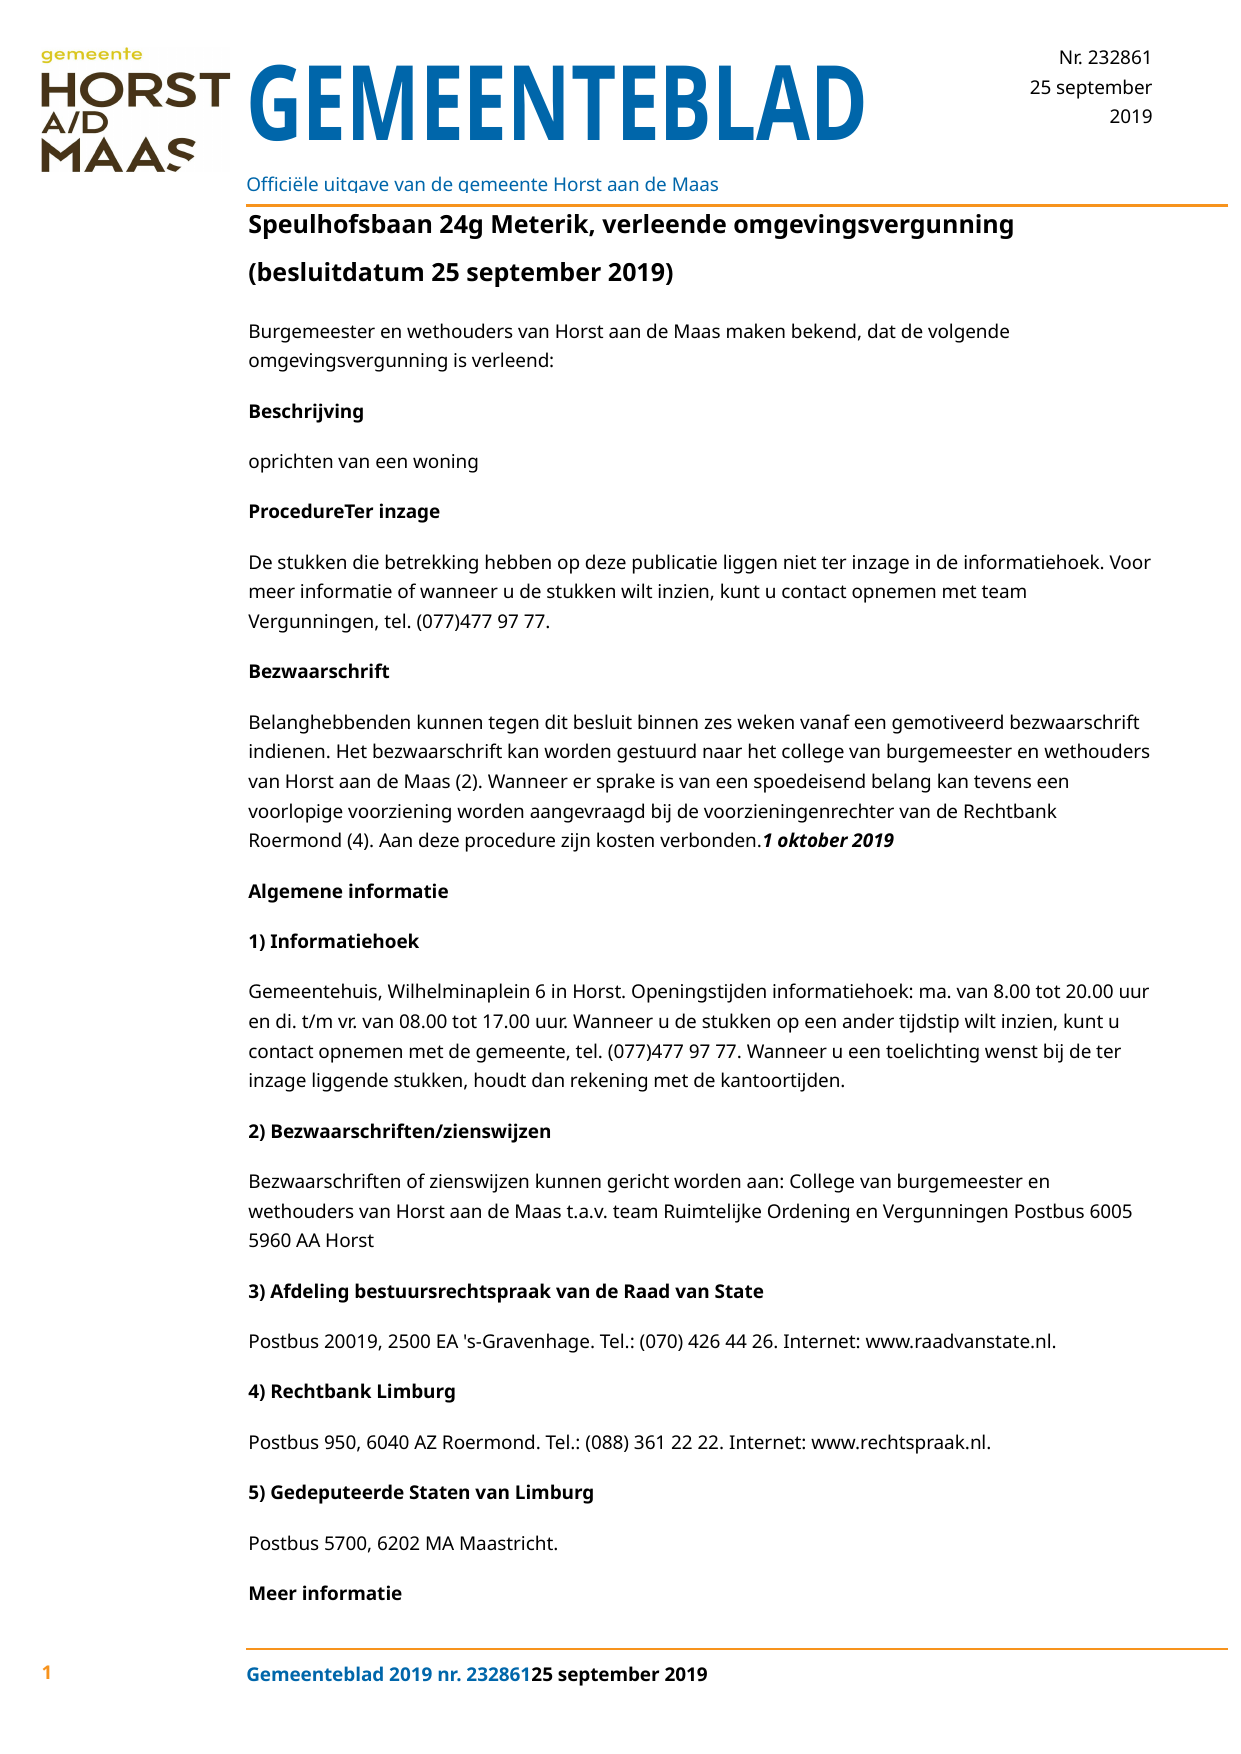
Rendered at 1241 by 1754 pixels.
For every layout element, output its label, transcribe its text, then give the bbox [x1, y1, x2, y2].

text 5) Gedeputeerde Staten van Limburg [248, 1479, 1152, 1505]
text Postbus 5700, 6202 MA Maastricht. [248, 1530, 1152, 1556]
text 2) Bezwaarschriften/zienswijzen [248, 1118, 1152, 1144]
text oprichten van een woning [248, 448, 1152, 474]
text Postbus 950, 6040 AZ Roermond. Tel.: (088) 361 22 22. Internet: www.rechtspraak.nl. [248, 1429, 1152, 1455]
text 4) Rechtbank Limburg [248, 1379, 1152, 1404]
text De stukken die betrekking hebben op deze publicatie liggen niet ter inzage in de informatiehoek. Voor meer informatie of wanneer u de stukken wilt inzien, kunt u contact opnemen met team Vergunningen, tel. (077)477 97 77. [248, 549, 1152, 634]
text Burgemeester en wethouders van Horst aan de Maas maken bekend, dat de volgende omgevingsvergunning is verleend: [248, 318, 1152, 373]
text 3) Afdeling bestuursrechtspraak van de Raad van State [248, 1278, 1152, 1304]
text Belanghebbenden kunnen tegen dit besluit binnen zes weken vanaf een gemotiveerd bezwaarschrift indienen. Het bezwaarschrift kan worden gestuurd naar het college van burgemeester en wethouders van Horst aan de Maas (2). Wanneer er sprake is van een spoedeisend belang kan tevens een voorlopige voorziening worden aangevraagd bij de voorzieningenrechter van de Rechtbank Roermond (4). Aan deze procedure zijn kosten verbonden.1 oktober 2019 [248, 709, 1152, 853]
text ProcedureTer inzage [248, 499, 1152, 524]
text Bezwaarschrift [248, 659, 1152, 684]
text Gemeentehuis, Wilhelminaplein 6 in Horst. Openingstijden informatiehoek: ma. van 8.00 tot 20.00 uur en di. t/m vr. van 08.00 tot 17.00 uur. Wanneer u de stukken op een ander tijdstip wilt inzien, kunt u contact opnemen met de gemeente, tel. (077)477 97 77. Wanneer u een toelichting wenst bij de ter inzage liggende stukken, houdt dan rekening met de kantoortijden. [248, 979, 1152, 1093]
text Speulhofsbaan 24g Meterik, verleende omgevingsvergunning (besluitdatum 25 september 2019) [248, 207, 1152, 288]
text Algemene informatie [248, 878, 1152, 904]
text 1) Informatiehoek [248, 928, 1152, 954]
text Meer informatie [248, 1580, 1152, 1606]
picture [41, 47, 231, 172]
text Beschrijving [248, 398, 1152, 424]
text Postbus 20019, 2500 EA 's-Gravenhage. Tel.: (070) 426 44 26. Internet: www.raadvanstate.nl. [248, 1328, 1152, 1354]
text Bezwaarschriften of zienswijzen kunnen gericht worden aan: College van burgemeester en wethouders van Horst aan de Maas t.a.v. team Ruimtelijke Ordening en Vergunningen Postbus 6005 5960 AA Horst [248, 1168, 1152, 1253]
